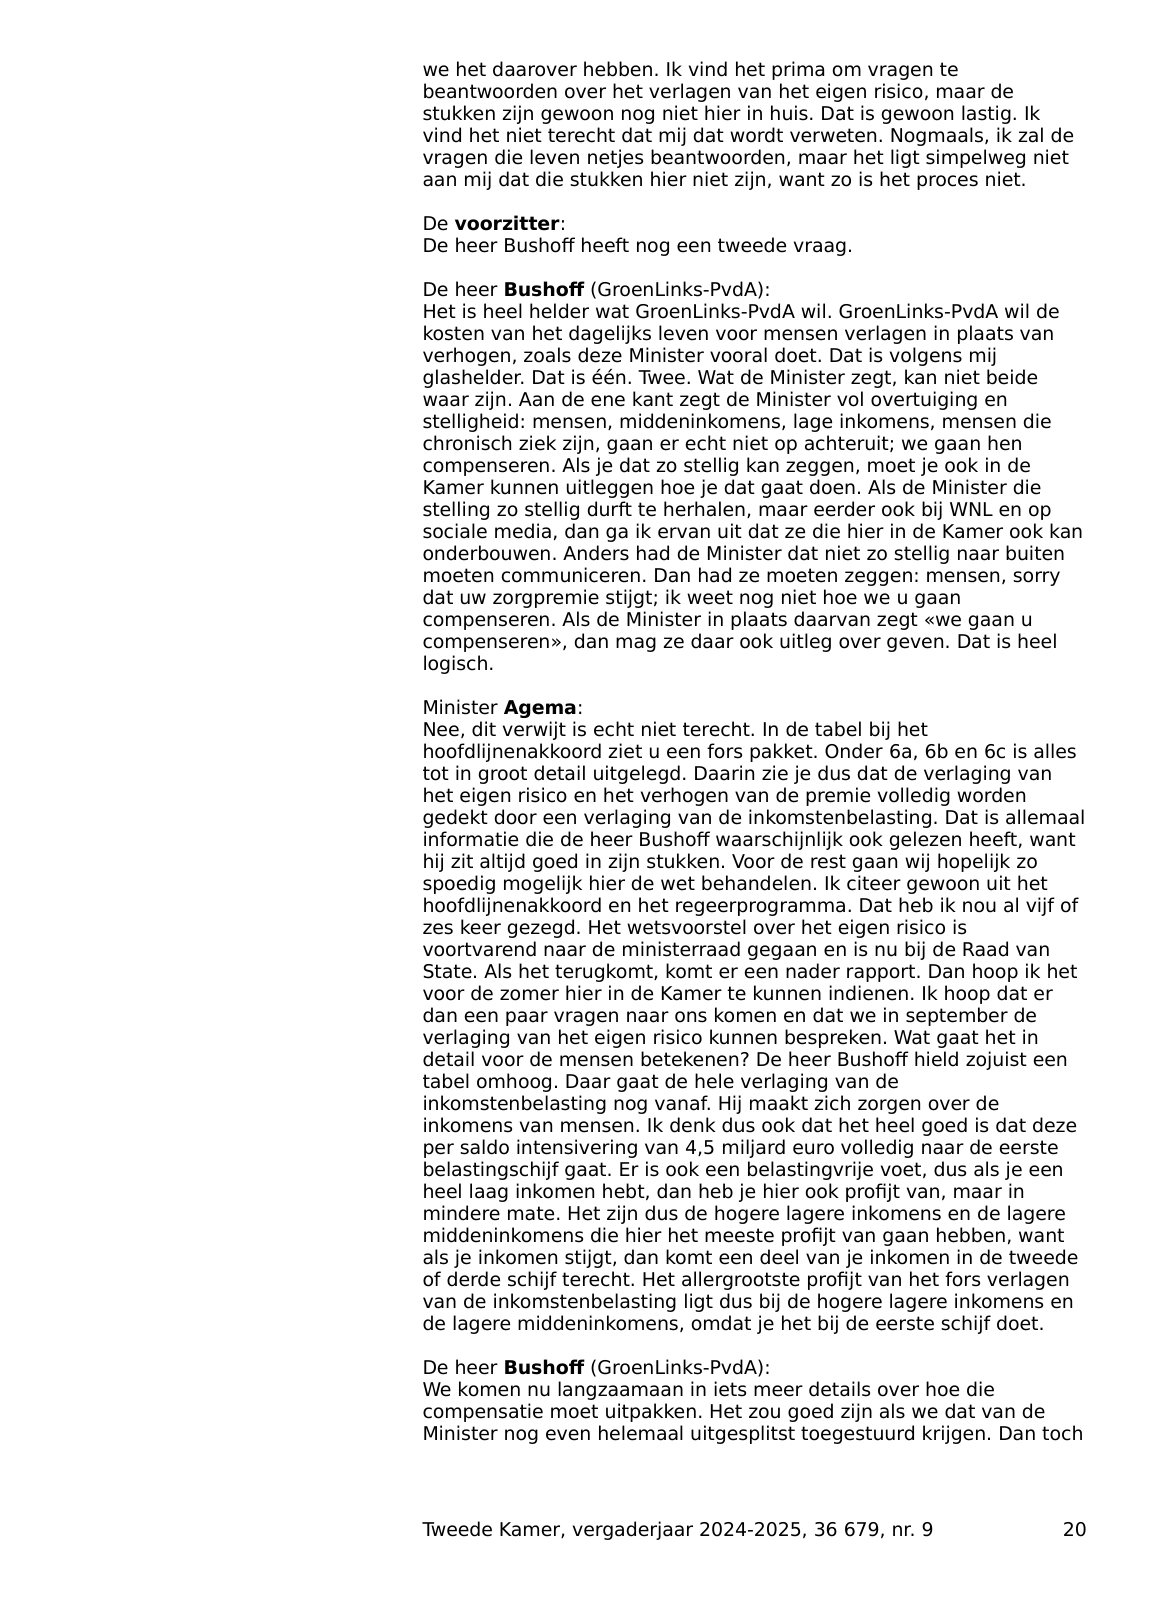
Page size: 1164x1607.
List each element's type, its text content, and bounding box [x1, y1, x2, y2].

text De heer Bushoff heeft nog een tweede vraag. [422, 235, 1087, 257]
text Minister Agema: [422, 697, 1087, 719]
text we het daarover hebben. Ik vind het prima om vragen te beantwoorden over het verlagen van het eigen risico, maar de stukken zijn gewoon nog niet hier in huis. Dat is gewoon lastig. Ik vind het niet terecht dat mij dat wordt verweten. Nogmaals, ik zal de vragen die leven netjes beantwoorden, maar het ligt simpelweg niet aan mij dat die stukken hier niet zijn, want zo is het proces niet. [422, 59, 1087, 191]
text Het is heel helder wat GroenLinks-PvdA wil. GroenLinks-PvdA wil de kosten van het dagelijks leven voor mensen verlagen in plaats van verhogen, zoals deze Minister vooral doet. Dat is volgens mij glashelder. Dat is één. Twee. Wat de Minister zegt, kan niet beide waar zijn. Aan de ene kant zegt de Minister vol overtuiging en stelligheid: mensen, middeninkomens, lage inkomens, mensen die chronisch ziek zijn, gaan er echt niet op achteruit; we gaan hen compenseren. Als je dat zo stellig kan zeggen, moet je ook in de Kamer kunnen uitleggen hoe je dat gaat doen. Als de Minister die stelling zo stellig durft te herhalen, maar eerder ook bij WNL en op sociale media, dan ga ik ervan uit dat ze die hier in de Kamer ook kan onderbouwen. Anders had de Minister dat niet zo stellig naar buiten moeten communiceren. Dan had ze moeten zeggen: mensen, sorry dat uw zorgpremie stijgt; ik weet nog niet hoe we u gaan compenseren. Als de Minister in plaats daarvan zegt «we gaan u compenseren», dan mag ze daar ook uitleg over geven. Dat is heel logisch. [422, 301, 1087, 675]
text De voorzitter: [422, 213, 1087, 235]
text Nee, dit verwijt is echt niet terecht. In de tabel bij het hoofdlijnenakkoord ziet u een fors pakket. Onder 6a, 6b en 6c is alles tot in groot detail uitgelegd. Daarin zie je dus dat de verlaging van het eigen risico en het verhogen van de premie volledig worden gedekt door een verlaging van de inkomstenbelasting. Dat is allemaal informatie die de heer Bushoff waarschijnlijk ook gelezen heeft, want hij zit altijd goed in zijn stukken. Voor de rest gaan wij hopelijk zo spoedig mogelijk hier de wet behandelen. Ik citeer gewoon uit het hoofdlijnenakkoord en het regeerprogramma. Dat heb ik nou al vijf of zes keer gezegd. Het wetsvoorstel over het eigen risico is voortvarend naar de ministerraad gegaan en is nu bij de Raad van State. Als het terugkomt, komt er een nader rapport. Dan hoop ik het voor de zomer hier in de Kamer te kunnen indienen. Ik hoop dat er dan een paar vragen naar ons komen en dat we in september de verlaging van het eigen risico kunnen bespreken. Wat gaat het in detail voor de mensen betekenen? De heer Bushoff hield zojuist een tabel omhoog. Daar gaat de hele verlaging van de inkomstenbelasting nog vanaf. Hij maakt zich zorgen over de inkomens van mensen. Ik denk dus ook dat het heel goed is dat deze per saldo intensivering van 4,5 miljard euro volledig naar de eerste belastingschijf gaat. Er is ook een belastingvrije voet, dus als je een heel laag inkomen hebt, dan heb je hier ook profijt van, maar in mindere mate. Het zijn dus de hogere lagere inkomens en de lagere middeninkomens die hier het meeste profijt van gaan hebben, want als je inkomen stijgt, dan komt een deel van je inkomen in de tweede of derde schijf terecht. Het allergrootste profijt van het fors verlagen van de inkomstenbelasting ligt dus bij de hogere lagere inkomens en de lagere middeninkomens, omdat je het bij de eerste schijf doet. [422, 719, 1087, 1334]
text De heer Bushoff (GroenLinks-PvdA): [422, 279, 1087, 301]
text We komen nu langzaamaan in iets meer details over hoe die compensatie moet uitpakken. Het zou goed zijn als we dat van de Minister nog even helemaal uitgesplitst toegestuurd krijgen. Dan toch [422, 1379, 1087, 1444]
text De heer Bushoff (GroenLinks-PvdA): [422, 1357, 1087, 1379]
